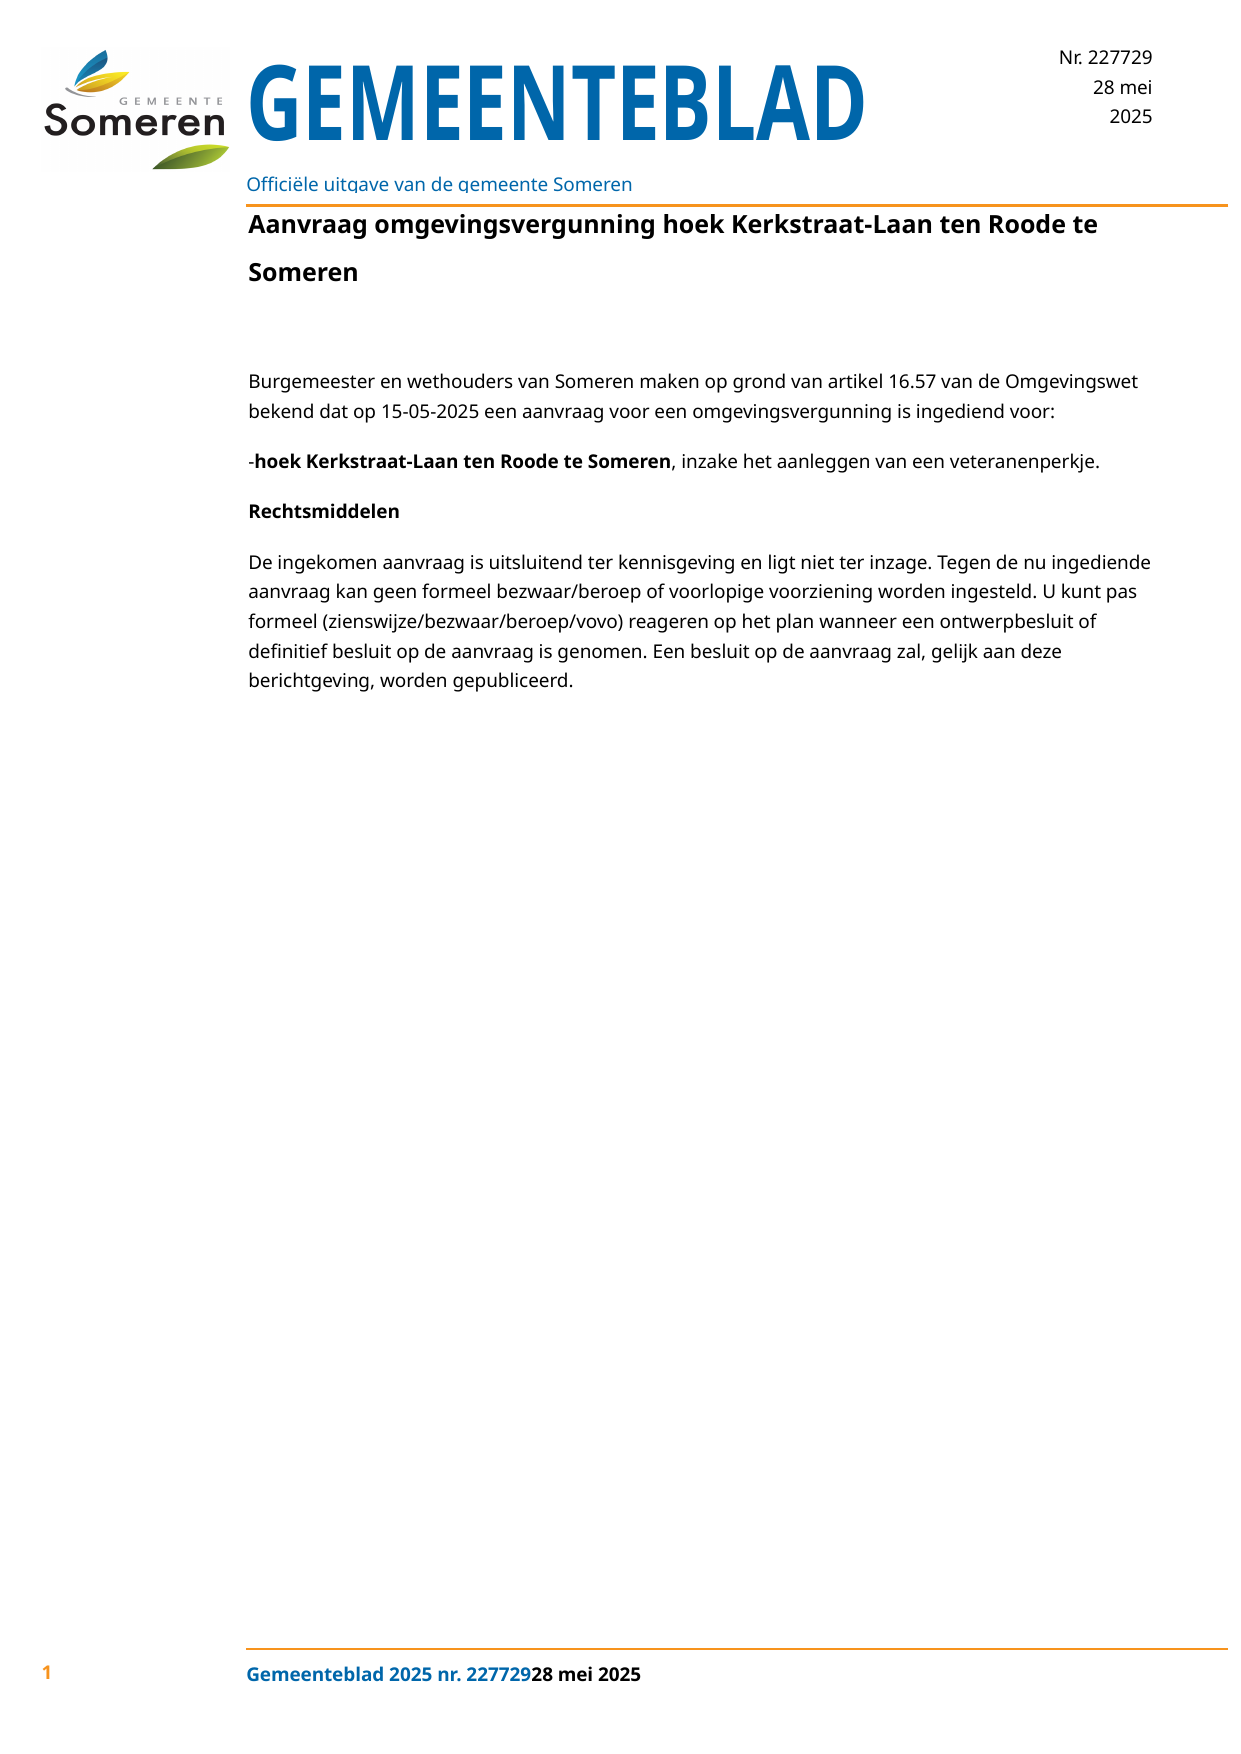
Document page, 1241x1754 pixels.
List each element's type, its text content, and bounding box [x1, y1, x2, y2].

picture [41, 47, 231, 172]
text -hoek Kerkstraat-Laan ten Roode te Someren, inzake het aanleggen van een veteranenperkje. [248, 448, 1152, 474]
text Aanvraag omgevingsvergunning hoek Kerkstraat-Laan ten Roode te Someren [248, 207, 1152, 288]
text Rechtsmiddelen [248, 499, 1152, 524]
text Burgemeester en wethouders van Someren maken op grond van artikel 16.57 van de Omgevingswet bekend dat op 15-05-2025 een aanvraag voor een omgevingsvergunning is ingediend voor: [248, 368, 1152, 424]
text De ingekomen aanvraag is uitsluitend ter kennisgeving en ligt niet ter inzage. Tegen de nu ingediende aanvraag kan geen formeel bezwaar/beroep of voorlopige voorziening worden ingesteld. U kunt pas formeel (zienswijze/bezwaar/beroep/vovo) reageren op het plan wanneer een ontwerpbesluit of definitief besluit op de aanvraag is genomen. Een besluit op de aanvraag zal, gelijk aan deze berichtgeving, worden gepubliceerd. [248, 549, 1152, 693]
